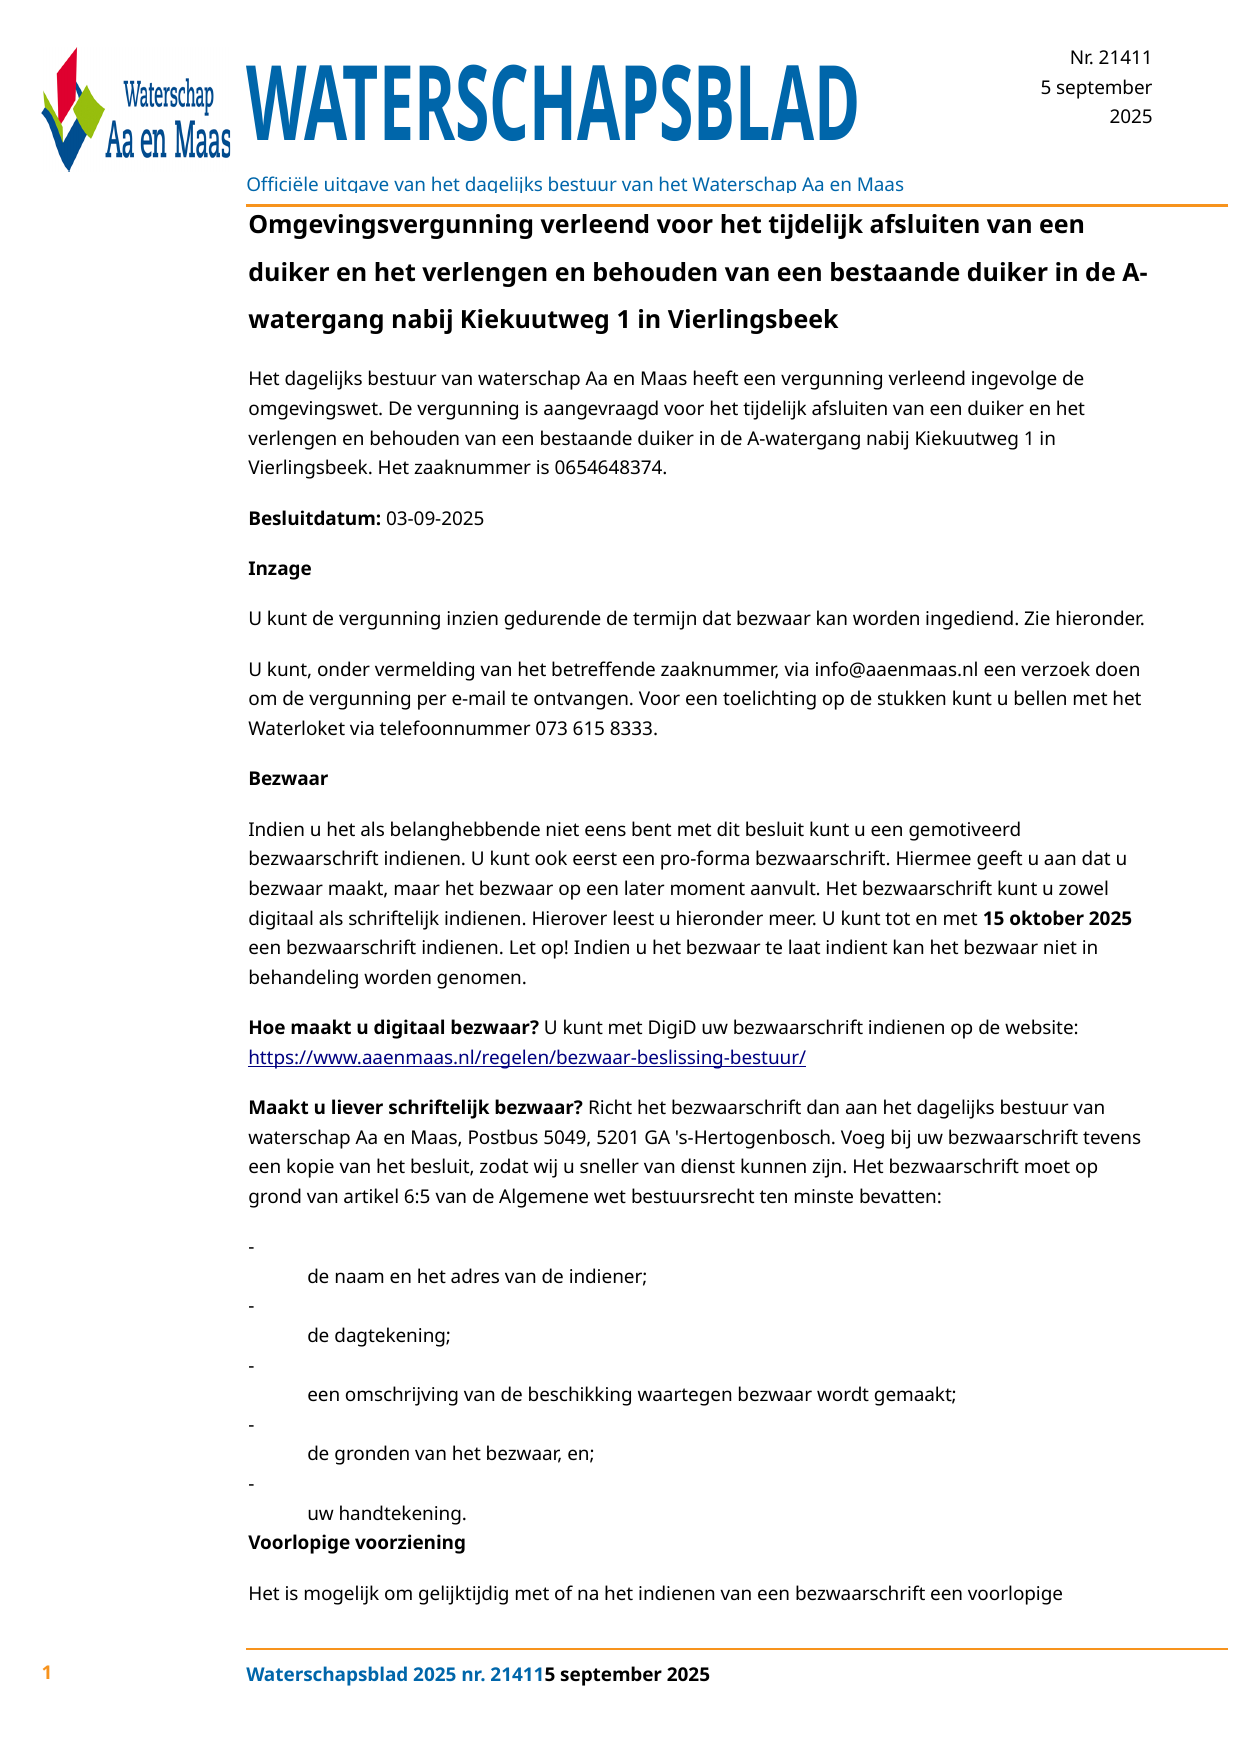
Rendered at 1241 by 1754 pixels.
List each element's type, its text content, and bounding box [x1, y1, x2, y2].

text Hoe maakt u digitaal bezwaar? U kunt met DigiD uw bezwaarschrift indienen op de website: https://www.aaenmaas.nl/regelen/bezwaar-beslissing-bestuur/ [248, 1014, 1152, 1069]
list de dagtekening; [248, 1322, 1152, 1348]
text Omgevingsvergunning verleend voor het tijdelijk afsluiten van een duiker en het verlengen en behouden van een bestaande duiker in de A-watergang nabij Kiekuutweg 1 in Vierlingsbeek [248, 207, 1152, 336]
text Maakt u liever schriftelijk bezwaar? Richt het bezwaarschrift dan aan het dagelijks bestuur van waterschap Aa en Maas, Postbus 5049, 5201 GA 's-Hertogenbosch. Voeg bij uw bezwaarschrift tevens een kopie van het besluit, zodat wij u sneller van dienst kunnen zijn. Het bezwaarschrift moet op grond van artikel 6:5 van de Algemene wet bestuursrecht ten minste bevatten: [248, 1094, 1152, 1209]
text Voorlopige voorziening [248, 1529, 1152, 1555]
text U kunt, onder vermelding van het betreffende zaaknummer, via info@aaenmaas.nl een verzoek doen om de vergunning per e-mail te ontvangen. Voor een toelichting op de stukken kunt u bellen met het Waterloket via telefoonnummer 073 615 8333. [248, 656, 1152, 741]
text U kunt de vergunning inzien gedurende de termijn dat bezwaar kan worden ingediend. Zie hieronder. [248, 606, 1152, 631]
text Indien u het als belanghebbende niet eens bent met dit besluit kunt u een gemotiveerd bezwaarschrift indienen. U kunt ook eerst een pro-forma bezwaarschrift. Hiermee geeft u aan dat u bezwaar maakt, maar het bezwaar op een later moment aanvult. Het bezwaarschrift kunt u zowel digitaal als schriftelijk indienen. Hierover leest u hieronder meer. U kunt tot en met 15 oktober 2025 een bezwaarschrift indienen. Let op! Indien u het bezwaar te laat indient kan het bezwaar niet in behandeling worden genomen. [248, 816, 1152, 989]
text Inzage [248, 555, 1152, 581]
list de gronden van het bezwaar, en; [248, 1441, 1152, 1466]
text Het dagelijks bestuur van waterschap Aa en Maas heeft een vergunning verleend ingevolge de omgevingswet. De vergunning is aangevraagd voor het tijdelijk afsluiten van een duiker en het verlengen en behouden van een bestaande duiker in de A-watergang nabij Kiekuutweg 1 in Vierlingsbeek. Het zaaknummer is 0654648374. [248, 366, 1152, 480]
text Bezwaar [248, 766, 1152, 791]
text Besluitdatum: 03-09-2025 [248, 505, 1152, 530]
list de naam en het adres van de indiener; [248, 1263, 1152, 1289]
text Het is mogelijk om gelijktijdig met of na het indienen van een bezwaarschrift een voorlopige [248, 1580, 1152, 1605]
picture [41, 47, 231, 172]
list een omschrijving van de beschikking waartegen bezwaar wordt gemaakt; [248, 1381, 1152, 1407]
list uw handtekening. [248, 1500, 1152, 1525]
